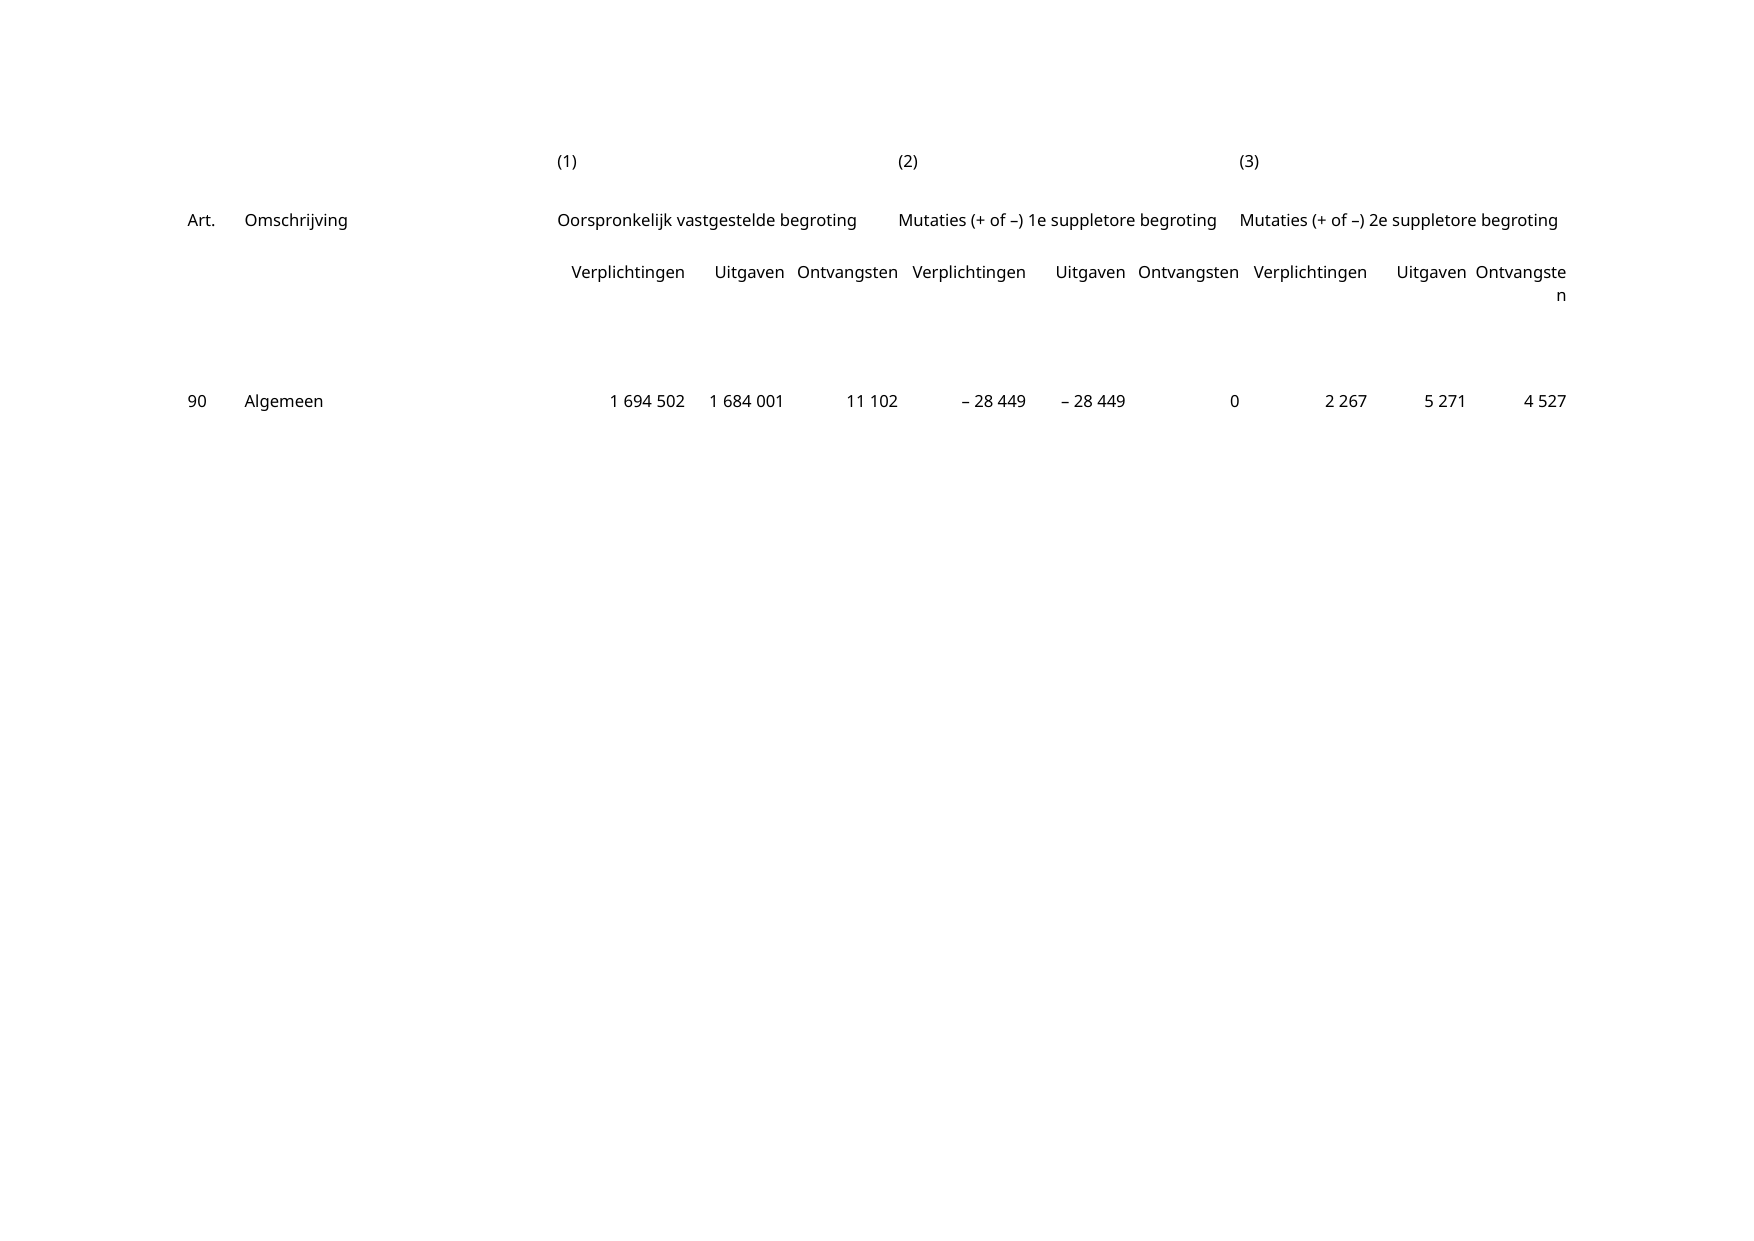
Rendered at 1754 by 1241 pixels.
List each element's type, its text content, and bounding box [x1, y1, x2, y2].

table_header (3) [1239, 150, 1566, 208]
table_cell [188, 261, 244, 337]
table_cell Mutaties (+ of –) 1e suppletore begroting [898, 209, 1239, 261]
table_cell – 28 449 [1026, 389, 1126, 442]
table_cell 4 527 [1467, 389, 1566, 442]
table_cell Art. [188, 209, 244, 261]
table_cell Verplichtingen [898, 261, 1026, 337]
table_cell [244, 261, 557, 337]
table_cell 2 267 [1239, 389, 1367, 442]
table_cell [1126, 337, 1239, 389]
table_cell [1239, 337, 1367, 389]
table_cell Verplichtingen [557, 261, 685, 337]
table_cell [244, 337, 557, 389]
table_cell [188, 337, 244, 389]
table_cell [1026, 337, 1126, 389]
table_cell Uitgaven [1367, 261, 1467, 337]
table_cell Ontvangsten [1126, 261, 1239, 337]
table_cell 90 [188, 389, 244, 442]
table_cell Uitgaven [685, 261, 784, 337]
table_cell Algemeen [244, 389, 557, 442]
table_cell [1367, 337, 1467, 389]
table_cell [898, 337, 1026, 389]
table_cell 11 102 [785, 389, 898, 442]
table_cell 5 271 [1367, 389, 1467, 442]
table_cell Verplichtingen [1239, 261, 1367, 337]
table_cell 1 684 001 [685, 389, 784, 442]
table_header [244, 150, 557, 208]
table_cell Omschrijving [244, 209, 557, 261]
table_cell Oorspronkelijk vastgestelde begroting [557, 209, 898, 261]
table_header (1) [557, 150, 898, 208]
table_cell 0 [1126, 389, 1239, 442]
table_cell Uitgaven [1026, 261, 1126, 337]
table_header (2) [898, 150, 1239, 208]
table_cell [1467, 337, 1566, 389]
table_cell [557, 337, 685, 389]
table_cell 1 694 502 [557, 389, 685, 442]
table_cell – 28 449 [898, 389, 1026, 442]
table_cell [785, 337, 898, 389]
table_cell Mutaties (+ of –) 2e suppletore begroting [1239, 209, 1566, 261]
table_cell Ontvangsten [1467, 261, 1566, 337]
table_header [188, 150, 244, 208]
table_cell Ontvangsten [785, 261, 898, 337]
table_cell [685, 337, 784, 389]
